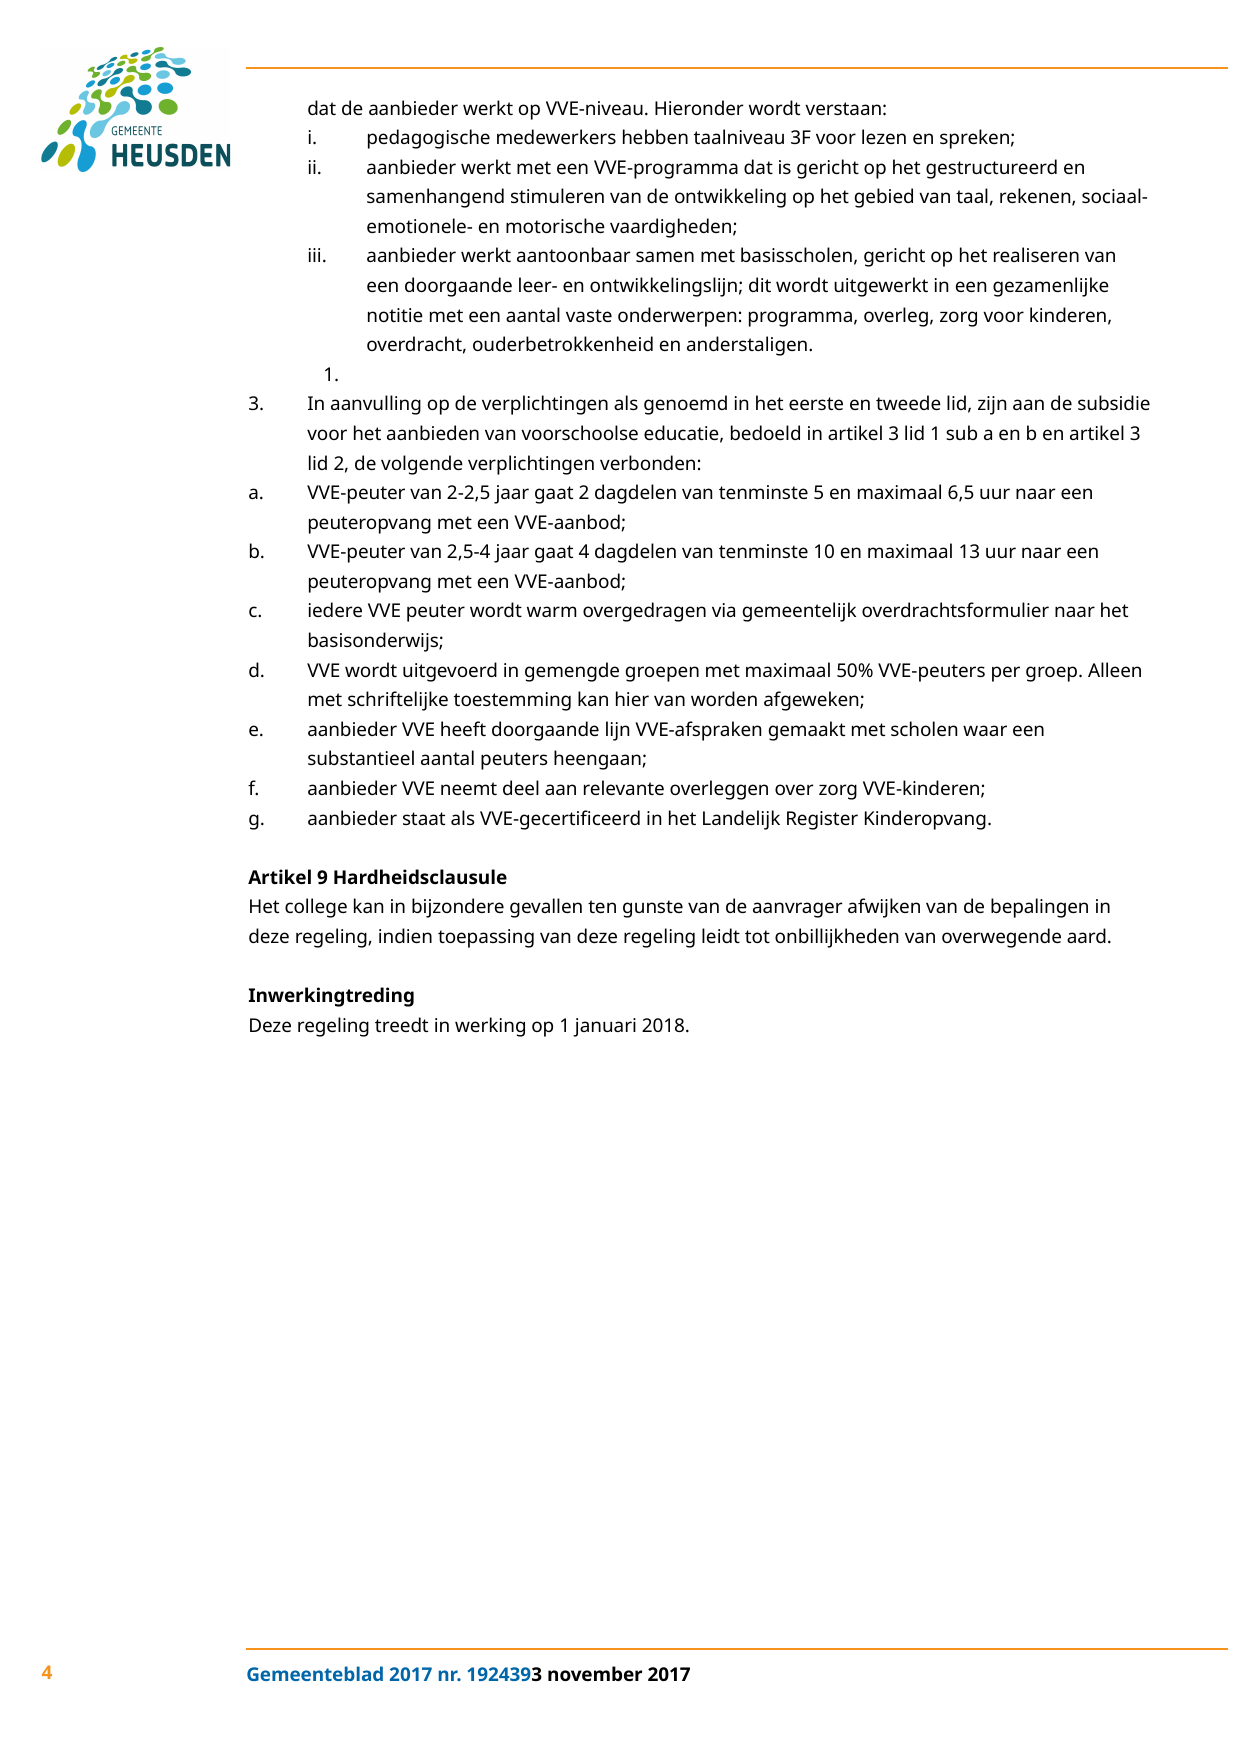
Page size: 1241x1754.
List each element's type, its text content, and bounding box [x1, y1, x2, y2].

list aanbieder werkt met een VVE-programma dat is gericht op het gestructureerd en samenhangend stimuleren van de ontwikkeling op het gebied van taal, rekenen, sociaal-emotionele- en motorische vaardigheden; [307, 154, 1152, 239]
list VVE-peuter van 2,5-4 jaar gaat 4 dagdelen van tenminste 10 en maximaal 13 uur naar een peuteropvang met een VVE-aanbod; [248, 538, 1152, 594]
picture [41, 47, 231, 172]
list aanbieder werkt aantoonbaar samen met basisscholen, gericht op het realiseren van een doorgaande leer- en ontwikkelingslijn; dit wordt uitgewerkt in een gezamenlijke notitie met een aantal vaste onderwerpen: programma, overleg, zorg voor kinderen, overdracht, ouderbetrokkenheid en anderstaligen. [307, 243, 1152, 357]
text Het college kan in bijzondere gevallen ten gunste van de aanvrager afwijken van de bepalingen in deze regeling, indien toepassing van deze regeling leidt tot onbillijkheden van overwegende aard. [248, 893, 1152, 949]
list VVE-peuter van 2-2,5 jaar gaat 2 dagdelen van tenminste 5 en maximaal 6,5 uur naar een peuteropvang met een VVE-aanbod; [248, 479, 1152, 535]
list iedere VVE peuter wordt warm overgedragen via gemeentelijk overdrachtsformulier naar het basisonderwijs; [248, 598, 1152, 653]
list aanbieder VVE neemt deel aan relevante overleggen over zorg VVE-kinderen; [248, 775, 1152, 801]
text Inwerkingtreding [248, 982, 1152, 1008]
list VVE wordt uitgevoerd in gemengde groepen met maximaal 50% VVE-peuters per groep. Alleen met schriftelijke toestemming kan hier van worden afgeweken; [248, 657, 1152, 712]
text Deze regeling treedt in werking op 1 januari 2018. [248, 1012, 1152, 1038]
list pedagogische medewerkers hebben taalniveau 3F voor lezen en spreken; [307, 124, 1152, 150]
list aanbieder staat als VVE-gecertificeerd in het Landelijk Register Kinderopvang. [248, 805, 1152, 831]
list dat de aanbieder werkt op VVE-niveau. Hieronder wordt verstaan: [248, 95, 1152, 121]
list In aanvulling op de verplichtingen als genoemd in het eerste en tweede lid, zijn aan de subsidie voor het aanbieden van voorschoolse educatie, bedoeld in artikel 3 lid 1 sub a en b en artikel 3 lid 2, de volgende verplichtingen verbonden: [248, 391, 1152, 476]
text Artikel 9 Hardheidsclausule [248, 864, 1152, 890]
list aanbieder VVE heeft doorgaande lijn VVE-afspraken gemaakt met scholen waar een substantieel aantal peuters heengaan; [248, 716, 1152, 771]
